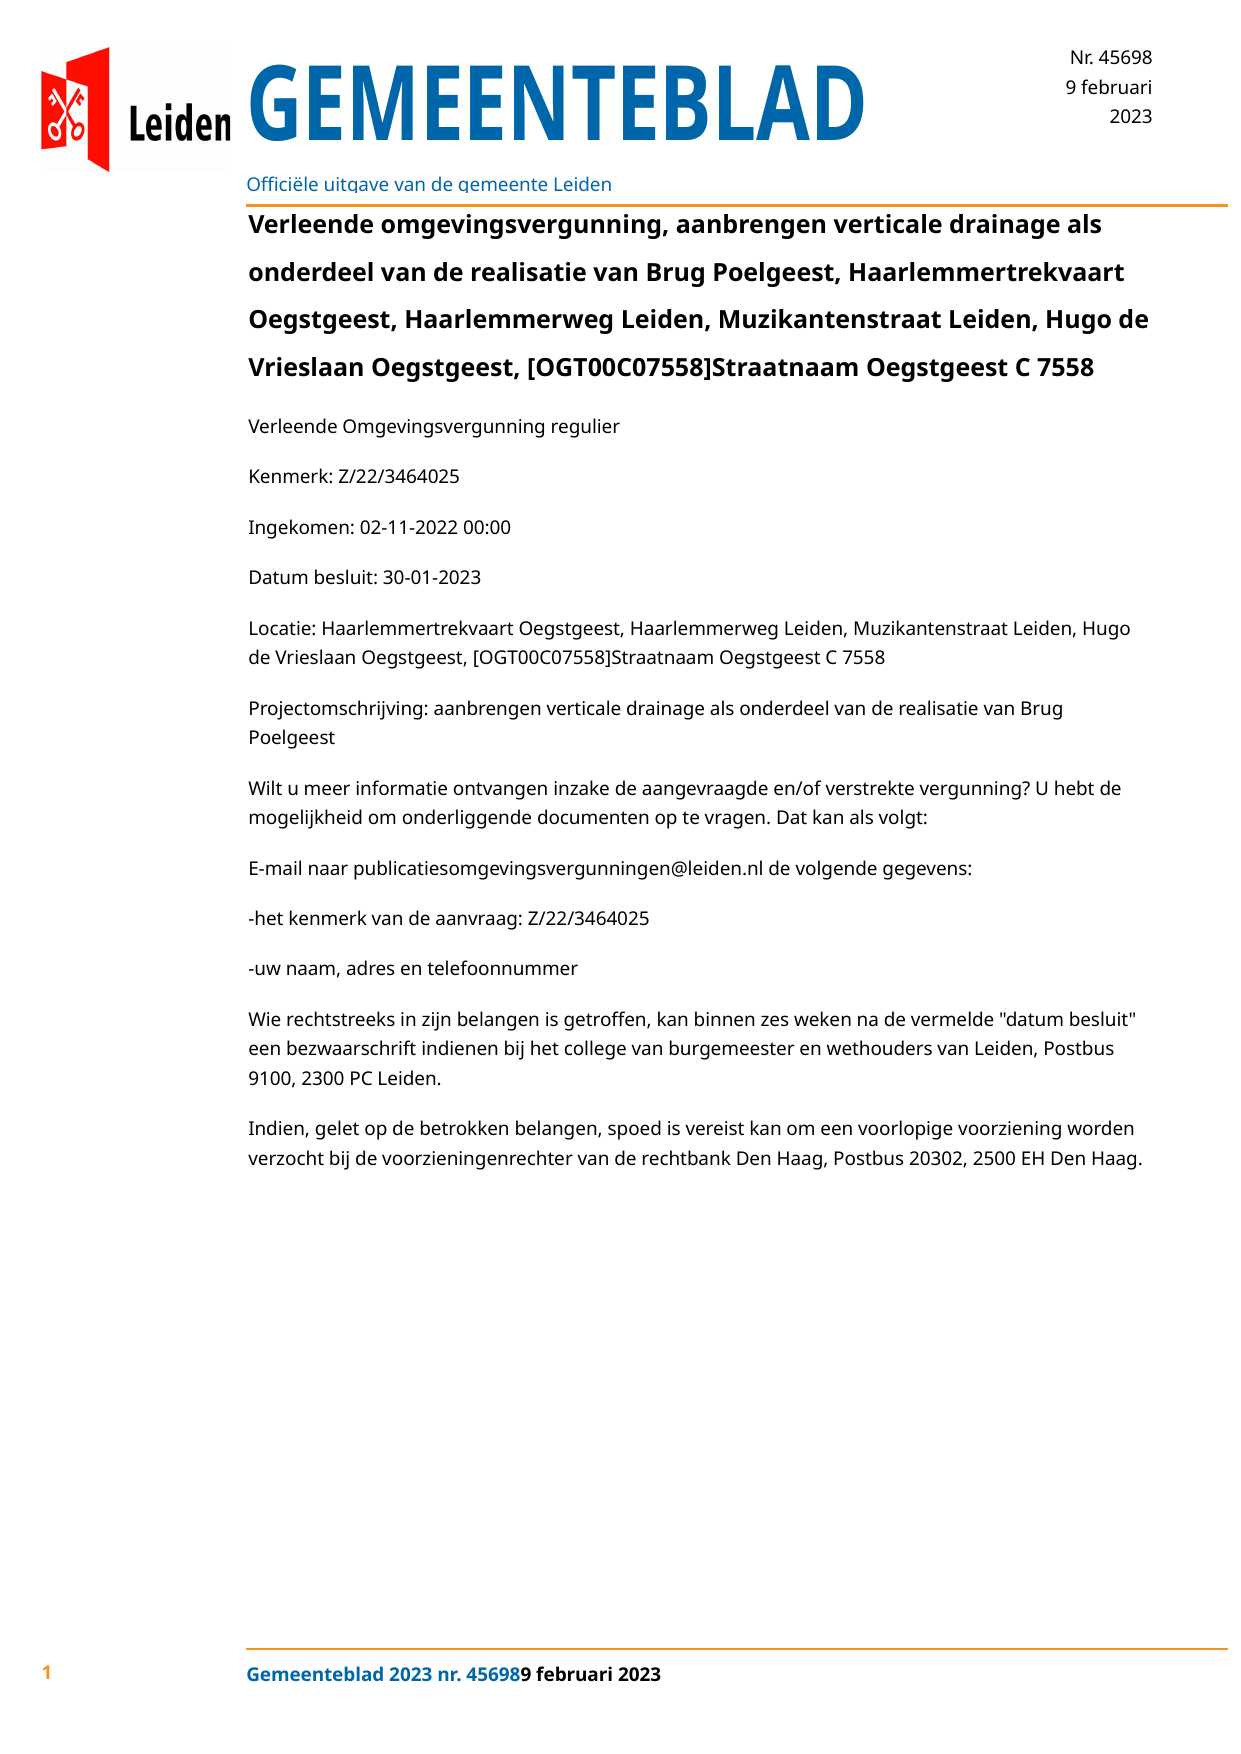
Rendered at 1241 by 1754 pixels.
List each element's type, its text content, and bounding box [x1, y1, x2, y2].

text -uw naam, adres en telefoonnummer [248, 956, 1152, 981]
text -het kenmerk van de aanvraag: Z/22/3464025 [248, 905, 1152, 931]
text Wilt u meer informatie ontvangen inzake de aangevraagde en/of verstrekte vergunning? U hebt de mogelijkheid om onderliggende documenten op te vragen. Dat kan als volgt: [248, 775, 1152, 830]
text Locatie: Haarlemmertrekvaart Oegstgeest, Haarlemmerweg Leiden, Muzikantenstraat Leiden, Hugo de Vrieslaan Oegstgeest, [OGT00C07558]Straatnaam Oegstgeest C 7558 [248, 615, 1152, 670]
text Verleende Omgevingsvergunning regulier [248, 413, 1152, 439]
text Verleende omgevingsvergunning, aanbrengen verticale drainage als onderdeel van de realisatie van Brug Poelgeest, Haarlemmertrekvaart Oegstgeest, Haarlemmerweg Leiden, Muzikantenstraat Leiden, Hugo de Vrieslaan Oegstgeest, [OGT00C07558]Straatnaam Oegstgeest C 7558 [248, 207, 1152, 384]
text Ingekomen: 02-11-2022 00:00 [248, 514, 1152, 540]
text Wie rechtstreeks in zijn belangen is getroffen, kan binnen zes weken na de vermelde "datum besluit" een bezwaarschrift indienen bij het college van burgemeester en wethouders van Leiden, Postbus 9100, 2300 PC Leiden. [248, 1006, 1152, 1091]
text Projectomschrijving: aanbrengen verticale drainage als onderdeel van de realisatie van Brug Poelgeest [248, 695, 1152, 750]
text Kenmerk: Z/22/3464025 [248, 463, 1152, 489]
text Datum besluit: 30-01-2023 [248, 564, 1152, 590]
text E-mail naar publicatiesomgevingsvergunningen@leiden.nl de volgende gegevens: [248, 855, 1152, 881]
text Indien, gelet op de betrokken belangen, spoed is vereist kan om een voorlopige voorziening worden verzocht bij de voorzieningenrechter van de rechtbank Den Haag, Postbus 20302, 2500 EH Den Haag. [248, 1116, 1152, 1171]
picture [41, 47, 231, 172]
